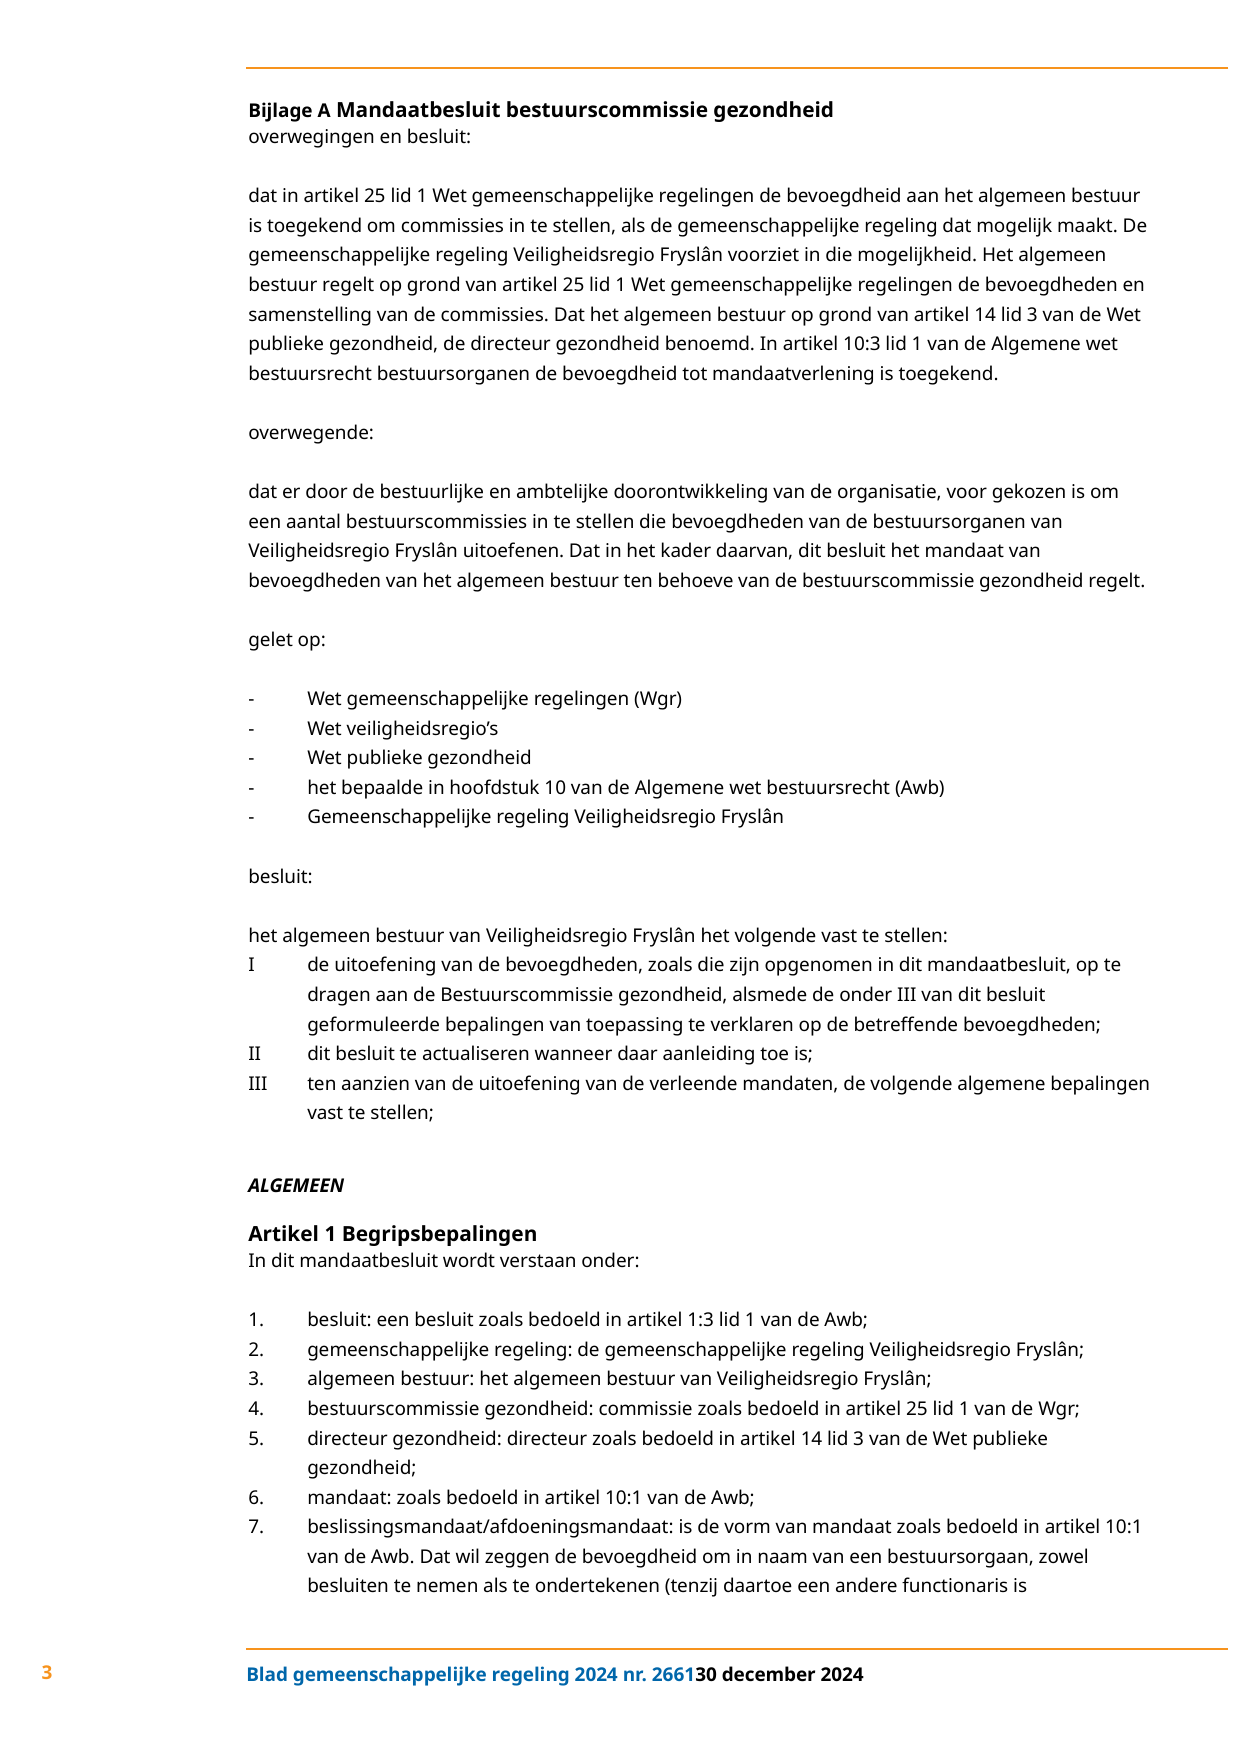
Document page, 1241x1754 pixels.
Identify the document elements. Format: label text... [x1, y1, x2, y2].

text het algemeen bestuur van Veiligheidsregio Fryslân het volgende vast te stellen: [248, 922, 1152, 948]
list Wet veiligheidsregio’s [248, 715, 1152, 741]
list ten aanzien van de uitoefening van de verleende mandaten, de volgende algemene bepalingen vast te stellen; [248, 1070, 1152, 1125]
list gemeenschappelijke regeling: de gemeenschappelijke regeling Veiligheidsregio Fryslân; [248, 1336, 1152, 1362]
text overwegende: [248, 419, 1152, 445]
text overwegingen en besluit: [248, 123, 1152, 149]
list Gemeenschappelijke regeling Veiligheidsregio Fryslân [248, 804, 1152, 829]
list besluit: een besluit zoals bedoeld in artikel 1:3 lid 1 van de Awb; [248, 1306, 1152, 1332]
list Wet gemeenschappelijke regelingen (Wgr) [248, 685, 1152, 711]
picture [41, 47, 231, 172]
text Artikel 1 Begripsbepalingen [248, 1219, 1152, 1247]
text gelet op: [248, 626, 1152, 652]
list het bepaalde in hoofdstuk 10 van de Algemene wet bestuursrecht (Awb) [248, 774, 1152, 800]
text Bijlage A Mandaatbesluit bestuurscommissie gezondheid [248, 95, 1152, 123]
list algemeen bestuur: het algemeen bestuur van Veiligheidsregio Fryslân; [248, 1366, 1152, 1391]
list directeur gezondheid: directeur zoals bedoeld in artikel 14 lid 3 van de Wet publieke gezondheid; [248, 1425, 1152, 1480]
text dat in artikel 25 lid 1 Wet gemeenschappelijke regelingen de bevoegdheid aan het algemeen bestuur is toegekend om commissies in te stellen, als de gemeenschappelijke regeling dat mogelijk maakt. De gemeenschappelijke regeling Veiligheidsregio Fryslân voorziet in die mogelijkheid. Het algemeen bestuur regelt op grond van artikel 25 lid 1 Wet gemeenschappelijke regelingen de bevoegdheden en samenstelling van de commissies. Dat het algemeen bestuur op grond van artikel 14 lid 3 van de Wet publieke gezondheid, de directeur gezondheid benoemd. In artikel 10:3 lid 1 van de Algemene wet bestuursrecht bestuursorganen de bevoegdheid tot mandaatverlening is toegekend. [248, 182, 1152, 386]
text besluit: [248, 863, 1152, 889]
text dat er door de bestuurlijke en ambtelijke doorontwikkeling van de organisatie, voor gekozen is om een aantal bestuurscommissies in te stellen die bevoegdheden van de bestuursorganen van Veiligheidsregio Fryslân uitoefenen. Dat in het kader daarvan, dit besluit het mandaat van bevoegdheden van het algemeen bestuur ten behoeve van de bestuurscommissie gezondheid regelt. [248, 478, 1152, 593]
list de uitoefening van de bevoegdheden, zoals die zijn opgenomen in dit mandaatbesluit, op te dragen aan de Bestuurscommissie gezondheid, alsmede de onder III van dit besluit geformuleerde bepalingen van toepassing te verklaren op de betreffende bevoegdheden; [248, 952, 1152, 1037]
list Wet publieke gezondheid [248, 744, 1152, 770]
list beslissingsmandaat/afdoeningsmandaat: is de vorm van mandaat zoals bedoeld in artikel 10:1 van de Awb. Dat wil zeggen de bevoegdheid om in naam van een bestuursorgaan, zowel besluiten te nemen als te ondertekenen (tenzij daartoe een andere functionaris is [248, 1513, 1152, 1598]
text ALGEMEEN [248, 1172, 1152, 1198]
text In dit mandaatbesluit wordt verstaan onder: [248, 1247, 1152, 1273]
list mandaat: zoals bedoeld in artikel 10:1 van de Awb; [248, 1484, 1152, 1510]
list dit besluit te actualiseren wanneer daar aanleiding toe is; [248, 1040, 1152, 1066]
list bestuurscommissie gezondheid: commissie zoals bedoeld in artikel 25 lid 1 van de Wgr; [248, 1395, 1152, 1421]
